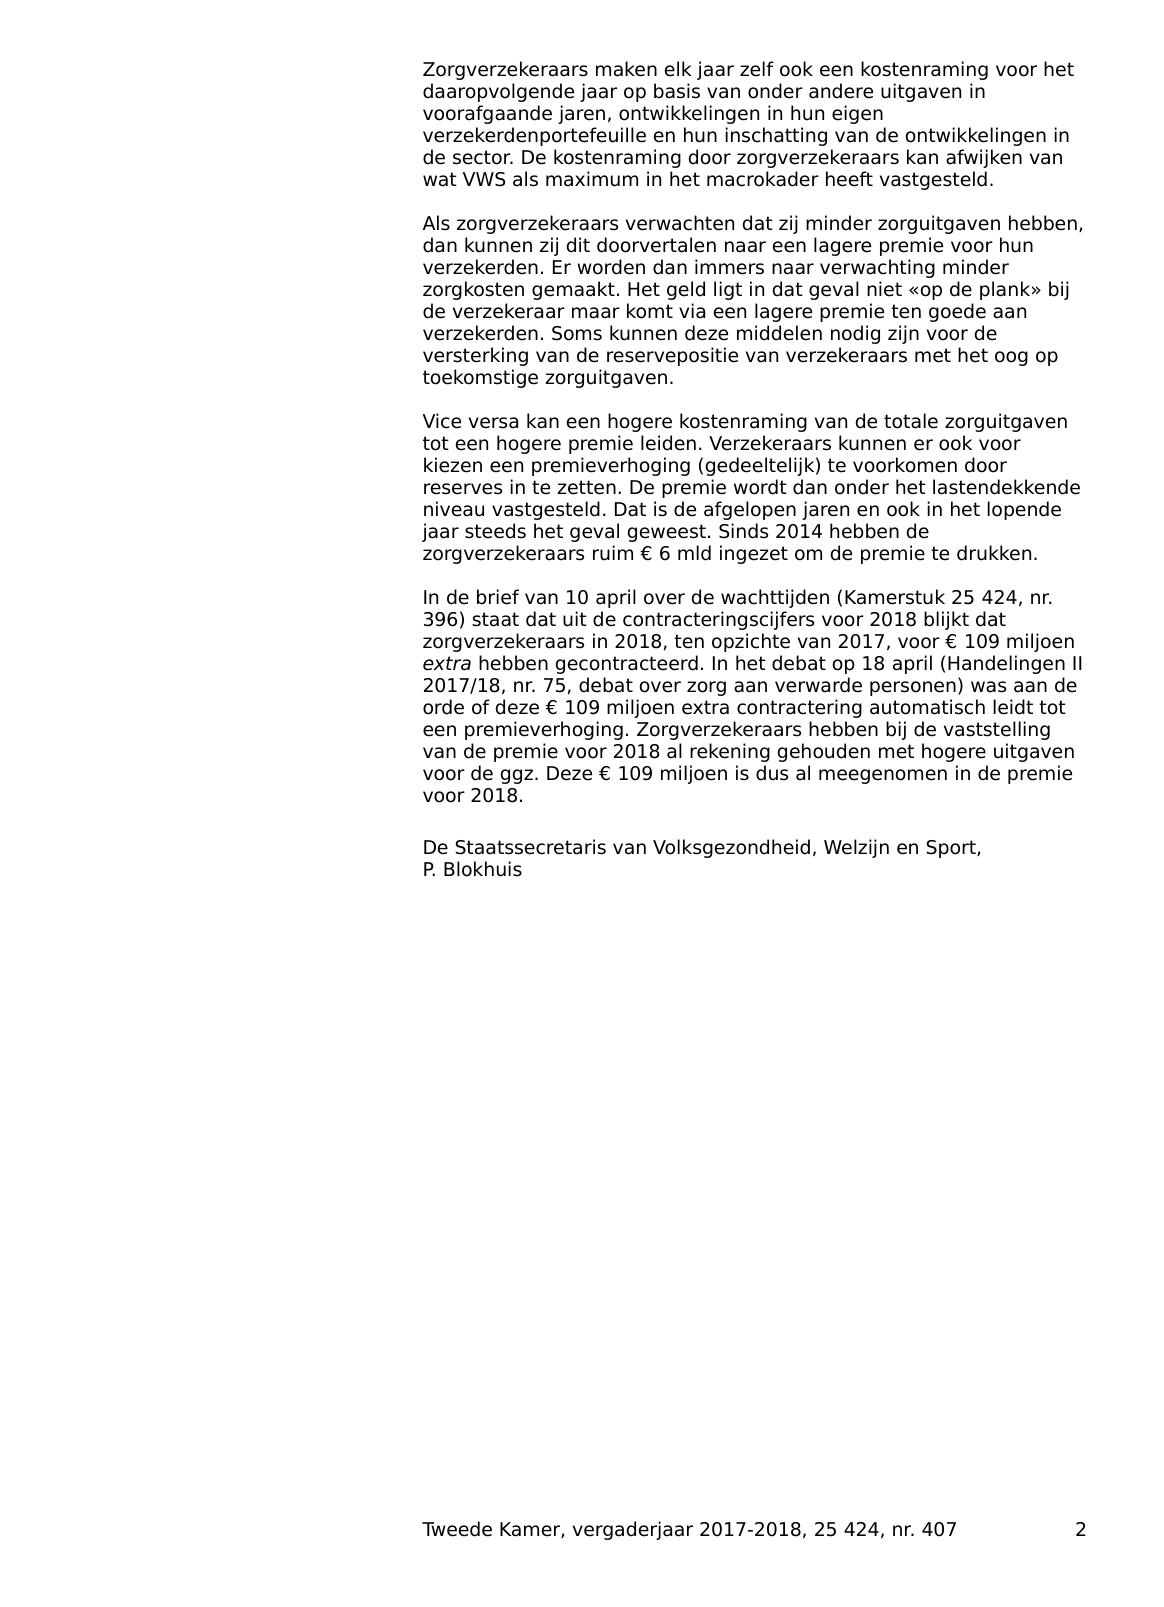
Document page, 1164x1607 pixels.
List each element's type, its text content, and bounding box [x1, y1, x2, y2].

text De Staatssecretaris van Volksgezondheid, Welzijn en Sport, P. Blokhuis [422, 837, 1087, 881]
text Zorgverzekeraars maken elk jaar zelf ook een kostenraming voor het daaropvolgende jaar op basis van onder andere uitgaven in voorafgaande jaren, ontwikkelingen in hun eigen verzekerdenportefeuille en hun inschatting van de ontwikkelingen in de sector. De kostenraming door zorgverzekeraars kan afwijken van wat VWS als maximum in het macrokader heeft vastgesteld. [422, 59, 1087, 191]
text In de brief van 10 april over de wachttijden (Kamerstuk 25 424, nr. 396) staat dat uit de contracteringscijfers voor 2018 blijkt dat zorgverzekeraars in 2018, ten opzichte van 2017, voor € 109 miljoen extra hebben gecontracteerd. In het debat op 18 april (Handelingen II 2017/18, nr. 75, debat over zorg aan verwarde personen) was aan de orde of deze € 109 miljoen extra contractering automatisch leidt tot een premieverhoging. Zorgverzekeraars hebben bij de vaststelling van de premie voor 2018 al rekening gehouden met hogere uitgaven voor de ggz. Deze € 109 miljoen is dus al meegenomen in de premie voor 2018. [422, 587, 1087, 807]
text Als zorgverzekeraars verwachten dat zij minder zorguitgaven hebben, dan kunnen zij dit doorvertalen naar een lagere premie voor hun verzekerden. Er worden dan immers naar verwachting minder zorgkosten gemaakt. Het geld ligt in dat geval niet «op de plank» bij de verzekeraar maar komt via een lagere premie ten goede aan verzekerden. Soms kunnen deze middelen nodig zijn voor de versterking van de reservepositie van verzekeraars met het oog op toekomstige zorguitgaven. [422, 213, 1087, 389]
text Vice versa kan een hogere kostenraming van de totale zorguitgaven tot een hogere premie leiden. Verzekeraars kunnen er ook voor kiezen een premieverhoging (gedeeltelijk) te voorkomen door reserves in te zetten. De premie wordt dan onder het lastendekkende niveau vastgesteld. Dat is de afgelopen jaren en ook in het lopende jaar steeds het geval geweest. Sinds 2014 hebben de zorgverzekeraars ruim € 6 mld ingezet om de premie te drukken. [422, 411, 1087, 565]
